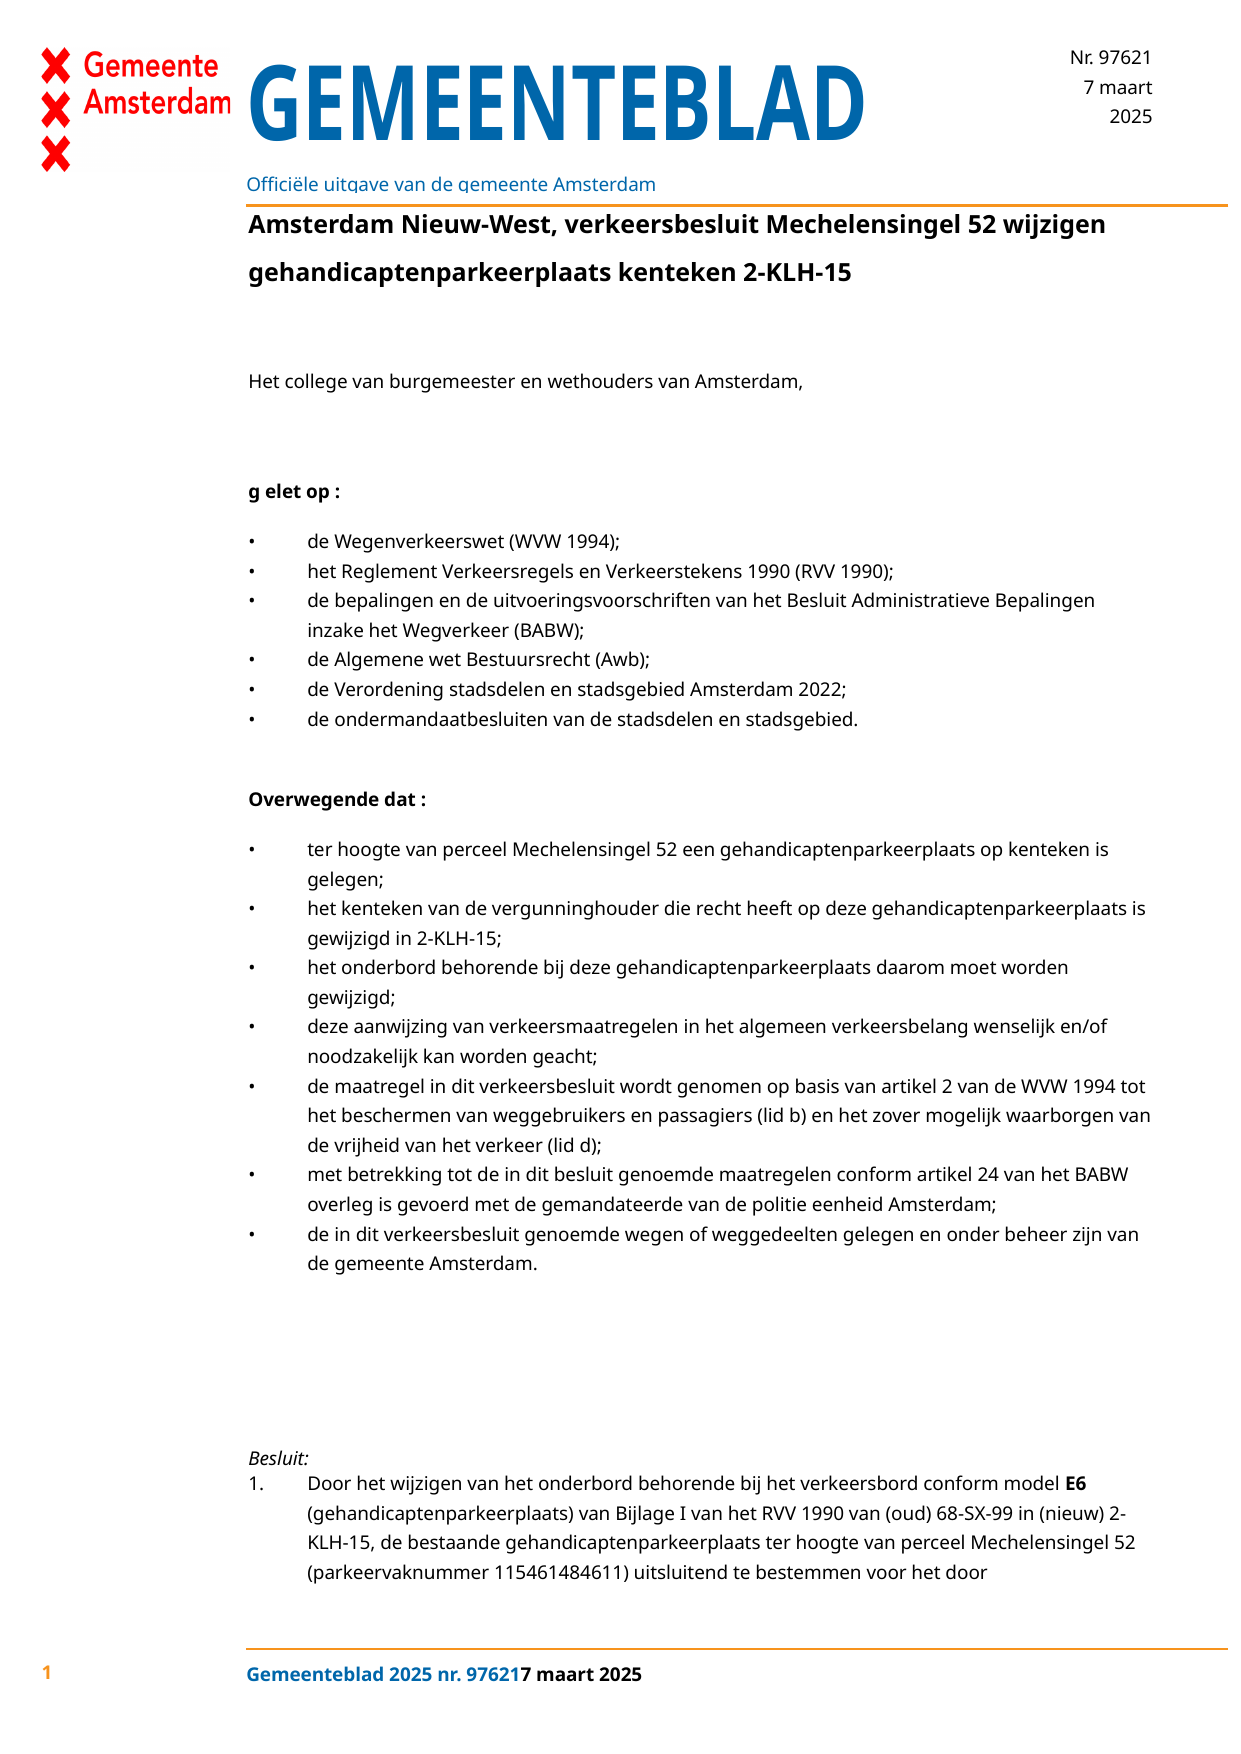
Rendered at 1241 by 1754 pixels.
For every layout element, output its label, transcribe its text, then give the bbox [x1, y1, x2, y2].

list de Algemene wet Bestuursrecht (Awb); [248, 647, 1152, 672]
text Amsterdam Nieuw-West, verkeersbesluit Mechelensingel 52 wijzigen gehandicaptenparkeerplaats kenteken 2-KLH-15 [248, 207, 1152, 288]
list Door het wijzigen van het onderbord behorende bij het verkeersbord conform model E6 (gehandicaptenparkeerplaats) van Bijlage I van het RVV 1990 van (oud) 68-SX-99 in (nieuw) 2-KLH-15, de bestaande gehandicaptenparkeerplaats ter hoogte van perceel Mechelensingel 52 (parkeervaknummer 115461484611) uitsluitend te bestemmen voor het door [248, 1470, 1152, 1585]
list het onderbord behorende bij deze gehandicaptenparkeerplaats daarom moet worden gewijzigd; [248, 954, 1152, 1010]
list het Reglement Verkeersregels en Verkeerstekens 1990 (RVV 1990); [248, 558, 1152, 583]
list de ondermandaatbesluiten van de stadsdelen en stadsgebied. [248, 706, 1152, 731]
list de Wegenverkeerswet (WVW 1994); [248, 528, 1152, 554]
list het kenteken van de vergunninghouder die recht heeft op deze gehandicaptenparkeerplaats is gewijzigd in 2-KLH-15; [248, 895, 1152, 951]
list deze aanwijzing van verkeersmaatregelen in het algemeen verkeersbelang wenselijk en/of noodzakelijk kan worden geacht; [248, 1014, 1152, 1069]
list de in dit verkeersbesluit genoemde wegen of weggedeelten gelegen en onder beheer zijn van de gemeente Amsterdam. [248, 1221, 1152, 1276]
list de maatregel in dit verkeersbesluit wordt genomen op basis van artikel 2 van de WVW 1994 tot het beschermen van weggebruikers en passagiers (lid b) en het zover mogelijk waarborgen van de vrijheid van het verkeer (lid d); [248, 1073, 1152, 1158]
text g elet op : [248, 478, 1152, 503]
text Besluit: [248, 1445, 1152, 1470]
list met betrekking tot de in dit besluit genoemde maatregelen conform artikel 24 van het BABW overleg is gevoerd met de gemandateerde van de politie eenheid Amsterdam; [248, 1162, 1152, 1217]
list de Verordening stadsdelen en stadsgebied Amsterdam 2022; [248, 676, 1152, 702]
list de bepalingen en de uitvoeringsvoorschriften van het Besluit Administratieve Bepalingen inzake het Wegverkeer (BABW); [248, 587, 1152, 643]
text Het college van burgemeester en wethouders van Amsterdam, [248, 368, 1152, 394]
list ter hoogte van perceel Mechelensingel 52 een gehandicaptenparkeerplaats op kenteken is gelegen; [248, 836, 1152, 891]
text Overwegende dat : [248, 786, 1152, 811]
picture [41, 47, 231, 172]
